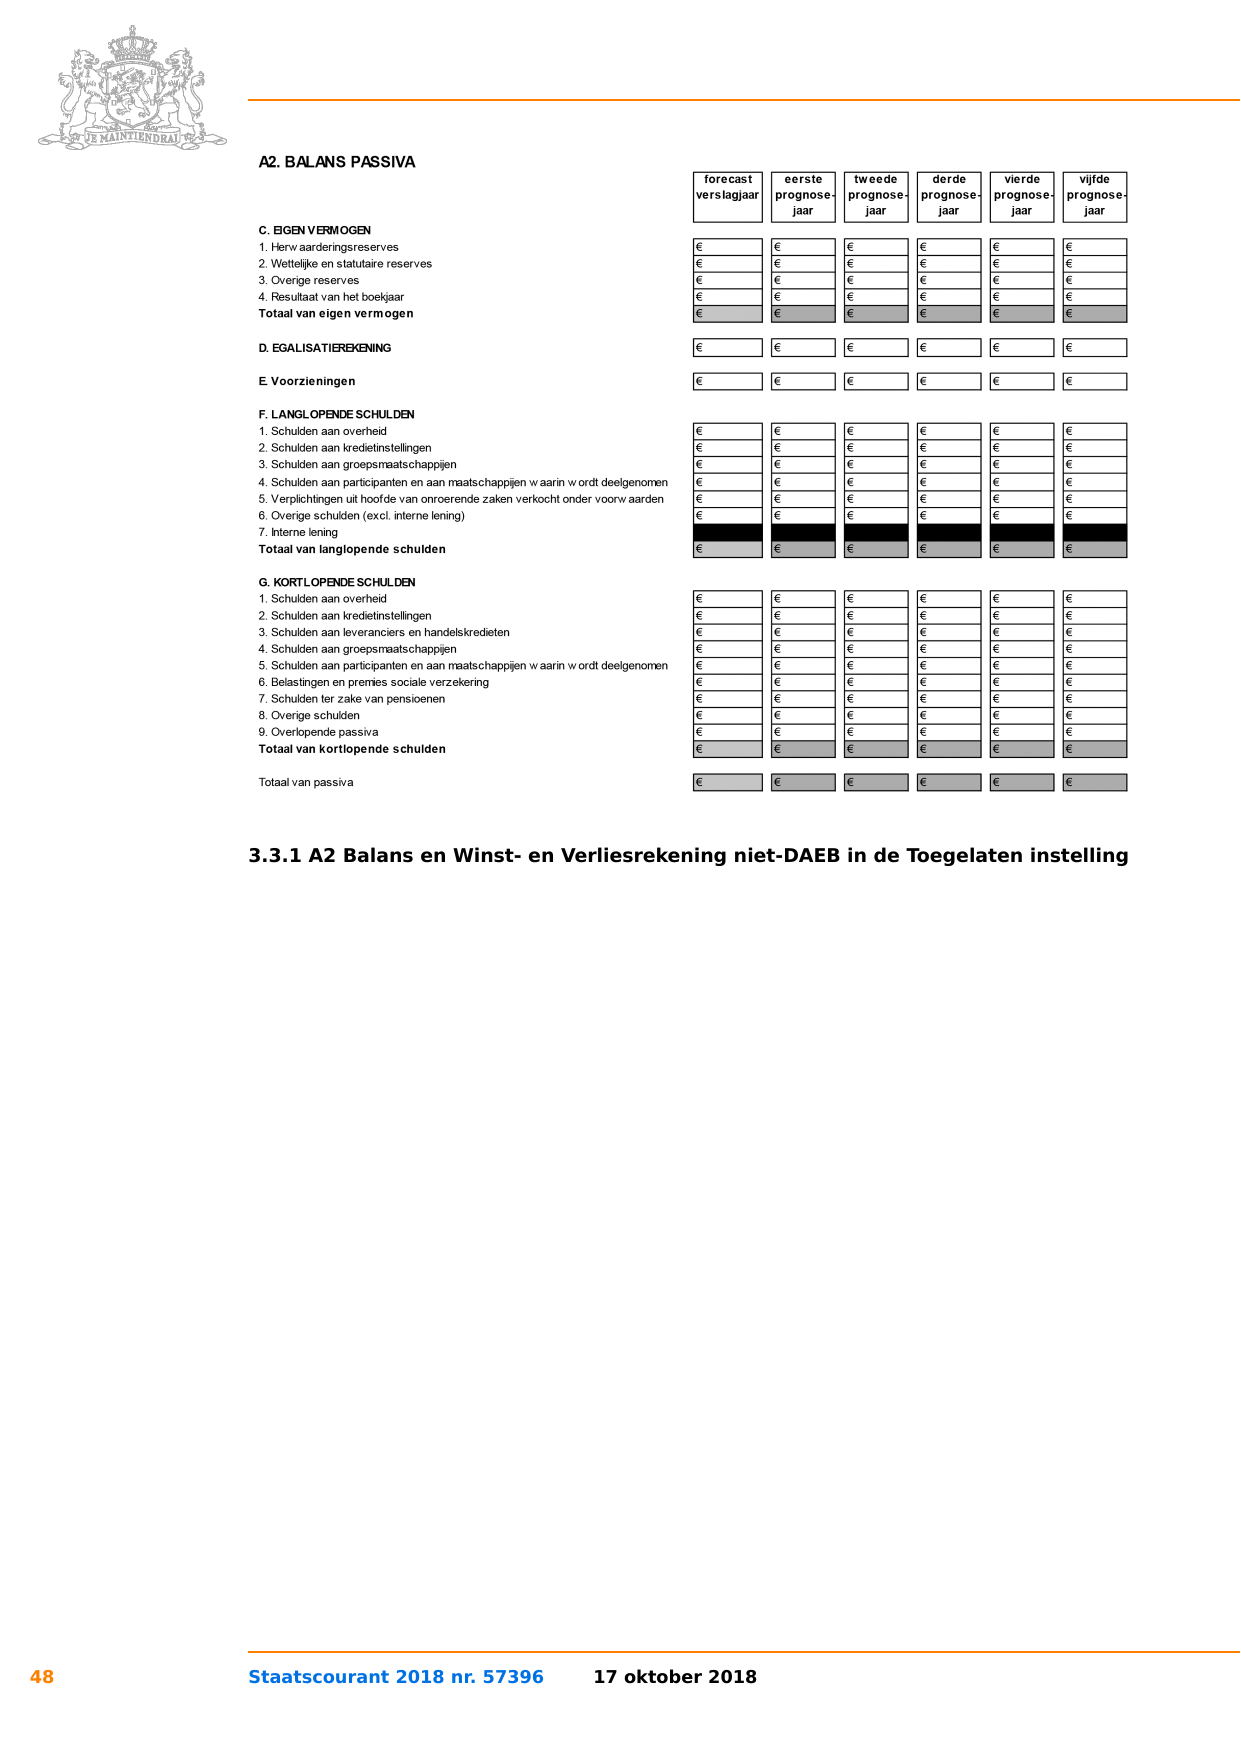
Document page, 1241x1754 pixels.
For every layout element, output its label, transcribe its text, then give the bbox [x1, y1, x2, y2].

picture [38, 25, 227, 150]
subtitle 3.3.1 A2 Balans en Winst- en Verliesrekening niet-DAEB in de Toegelaten instelling [248, 845, 1163, 867]
picture [248, 155, 1134, 793]
